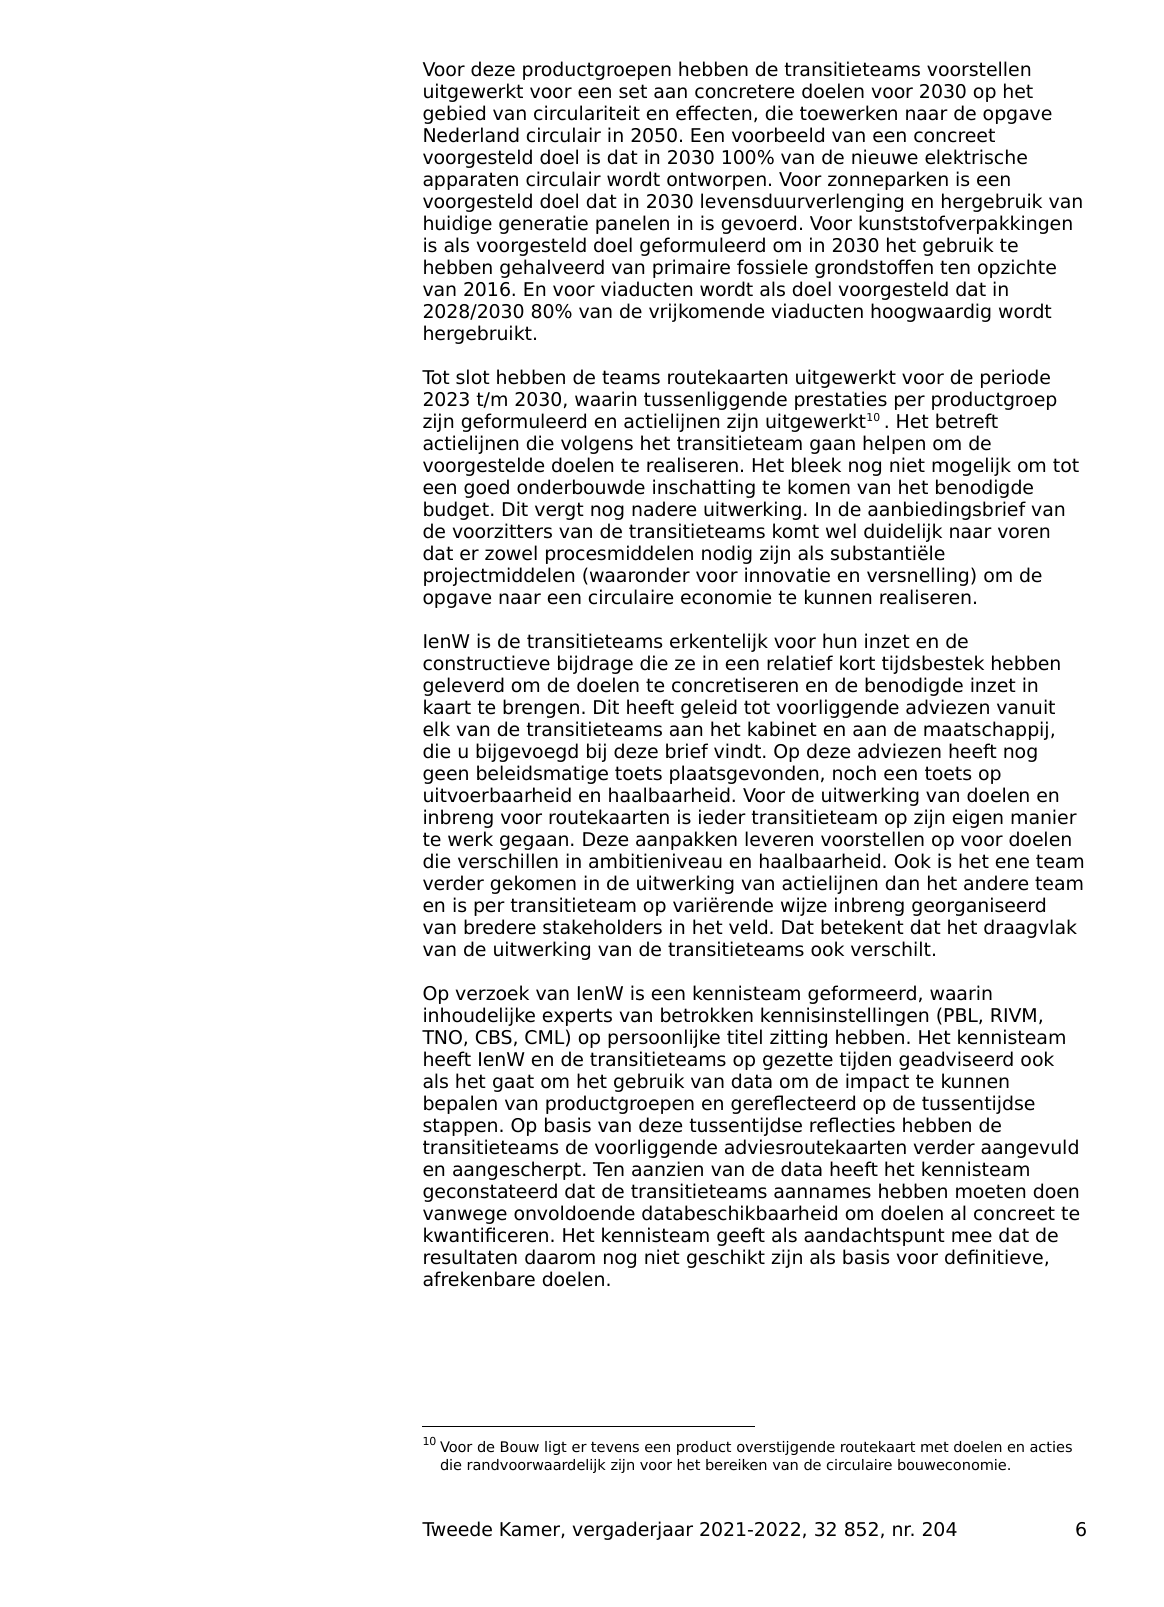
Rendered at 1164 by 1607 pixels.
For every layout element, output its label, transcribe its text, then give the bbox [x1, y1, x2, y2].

text Voor deze productgroepen hebben de transitieteams voorstellen uitgewerkt voor een set aan concretere doelen voor 2030 op het gebied van circulariteit en effecten, die toewerken naar de opgave Nederland circulair in 2050. Een voorbeeld van een concreet voorgesteld doel is dat in 2030 100% van de nieuwe elektrische apparaten circulair wordt ontworpen. Voor zonneparken is een voorgesteld doel dat in 2030 levensduurverlenging en hergebruik van huidige generatie panelen in is gevoerd. Voor kunststofverpakkingen is als voorgesteld doel geformuleerd om in 2030 het gebruik te hebben gehalveerd van primaire fossiele grondstoffen ten opzichte van 2016. En voor viaducten wordt als doel voorgesteld dat in 2028/2030 80% van de vrijkomende viaducten hoogwaardig wordt hergebruikt. [422, 59, 1087, 345]
text Op verzoek van IenW is een kennisteam geformeerd, waarin inhoudelijke experts van betrokken kennisinstellingen (PBL, RIVM, TNO, CBS, CML) op persoonlijke titel zitting hebben. Het kennisteam heeft IenW en de transitieteams op gezette tijden geadviseerd ook als het gaat om het gebruik van data om de impact te kunnen bepalen van productgroepen en gereflecteerd op de tussentijdse stappen. Op basis van deze tussentijdse reflecties hebben de transitieteams de voorliggende adviesroutekaarten verder aangevuld en aangescherpt. Ten aanzien van de data heeft het kennisteam geconstateerd dat de transitieteams aannames hebben moeten doen vanwege onvoldoende databeschikbaarheid om doelen al concreet te kwantificeren. Het kennisteam geeft als aandachtspunt mee dat de resultaten daarom nog niet geschikt zijn als basis voor definitieve, afrekenbare doelen. [422, 983, 1087, 1291]
text Tot slot hebben de teams routekaarten uitgewerkt voor de periode 2023 t/m 2030, waarin tussenliggende prestaties per productgroep zijn geformuleerd en actielijnen zijn uitgewerkt. Het betreft actielijnen die volgens het transitieteam gaan helpen om de voorgestelde doelen te realiseren. Het bleek nog niet mogelijk om tot een goed onderbouwde inschatting te komen van het benodigde budget. Dit vergt nog nadere uitwerking. In de aanbiedingsbrief van de voorzitters van de transitieteams komt wel duidelijk naar voren dat er zowel procesmiddelen nodig zijn als substantiële projectmiddelen (waaronder voor innovatie en versnelling) om de opgave naar een circulaire economie te kunnen realiseren. [422, 367, 1087, 609]
text Voor de Bouw ligt er tevens een product overstijgende routekaart met doelen en acties die randvoorwaardelijk zijn voor het bereiken van de circulaire bouweconomie. [422, 1435, 1087, 1474]
text IenW is de transitieteams erkentelijk voor hun inzet en de constructieve bijdrage die ze in een relatief kort tijdsbestek hebben geleverd om de doelen te concretiseren en de benodigde inzet in kaart te brengen. Dit heeft geleid tot voorliggende adviezen vanuit elk van de transitieteams aan het kabinet en aan de maatschappij, die u bijgevoegd bij deze brief vindt. Op deze adviezen heeft nog geen beleidsmatige toets plaatsgevonden, noch een toets op uitvoerbaarheid en haalbaarheid. Voor de uitwerking van doelen en inbreng voor routekaarten is ieder transitieteam op zijn eigen manier te werk gegaan. Deze aanpakken leveren voorstellen op voor doelen die verschillen in ambitieniveau en haalbaarheid. Ook is het ene team verder gekomen in de uitwerking van actielijnen dan het andere team en is per transitieteam op variërende wijze inbreng georganiseerd van bredere stakeholders in het veld. Dat betekent dat het draagvlak van de uitwerking van de transitieteams ook verschilt. [422, 631, 1087, 961]
